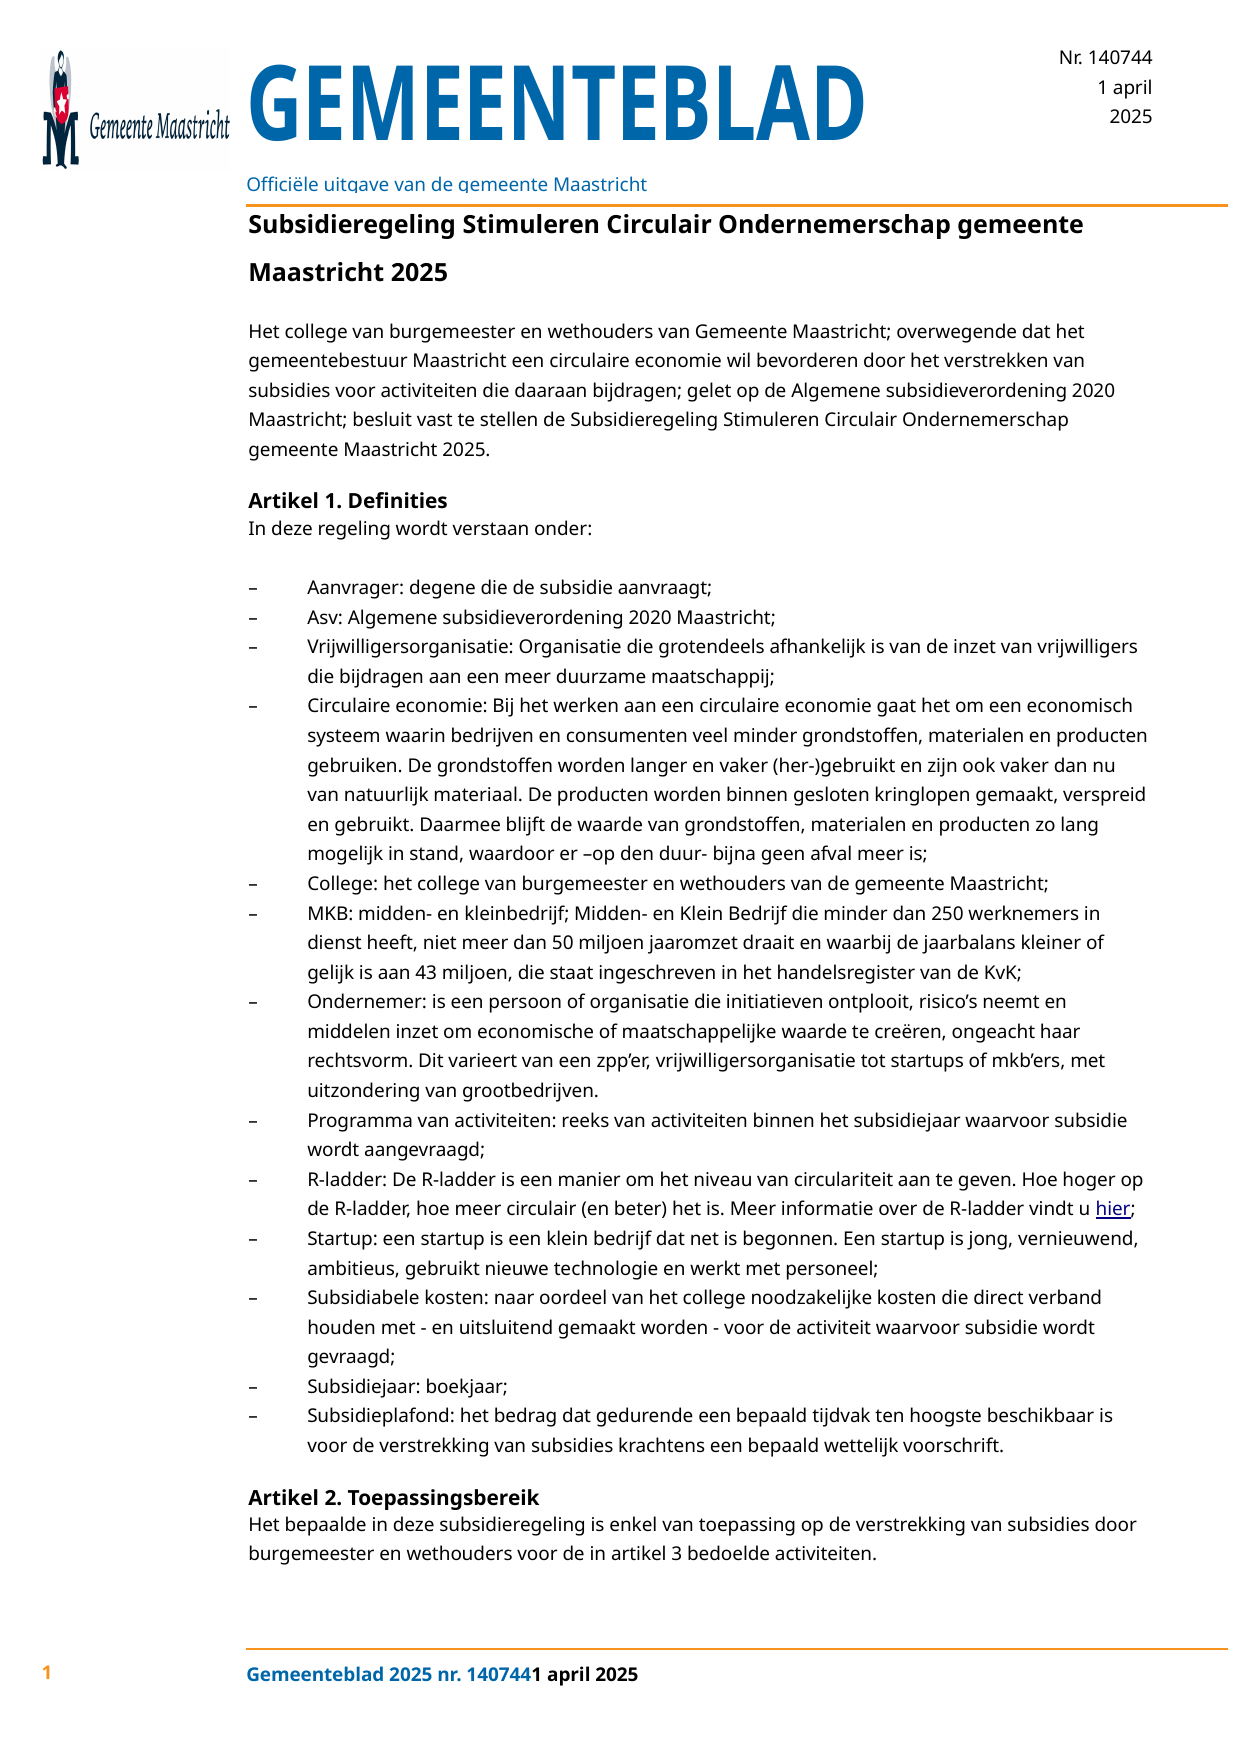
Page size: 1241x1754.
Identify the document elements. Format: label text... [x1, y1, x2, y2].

text Het bepaalde in deze subsidieregeling is enkel van toepassing op de verstrekking van subsidies door burgemeester en wethouders voor de in artikel 3 bedoelde activiteiten. [248, 1511, 1152, 1566]
list Circulaire economie: Bij het werken aan een circulaire economie gaat het om een economisch systeem waarin bedrijven en consumenten veel minder grondstoffen, materialen en producten gebruiken. De grondstoffen worden langer en vaker (her-)gebruikt en zijn ook vaker dan nu van natuurlijk materiaal. De producten worden binnen gesloten kringlopen gemaakt, verspreid en gebruikt. Daarmee blijft de waarde van grondstoffen, materialen en producten zo lang mogelijk in stand, waardoor er –op den duur- bijna geen afval meer is; [248, 693, 1152, 866]
text Artikel 2. Toepassingsbereik [248, 1483, 1152, 1511]
list Startup: een startup is een klein bedrijf dat net is begonnen. Een startup is jong, vernieuwend, ambitieus, gebruikt nieuwe technologie en werkt met personeel; [248, 1225, 1152, 1280]
list R-ladder: De R-ladder is een manier om het niveau van circulariteit aan te geven. Hoe hoger op de R-ladder, hoe meer circulair (en beter) het is. Meer informatie over de R-ladder vindt u hier; [248, 1166, 1152, 1221]
list Subsidiejaar: boekjaar; [248, 1373, 1152, 1399]
list College: het college van burgemeester en wethouders van de gemeente Maastricht; [248, 870, 1152, 896]
text Subsidieregeling Stimuleren Circulair Ondernemerschap gemeente Maastricht 2025 [248, 207, 1152, 288]
list Ondernemer: is een persoon of organisatie die initiatieven ontplooit, risico’s neemt en middelen inzet om economische of maatschappelijke waarde te creëren, ongeacht haar rechtsvorm. Dit varieert van een zpp’er, vrijwilligersorganisatie tot startups of mkb’ers, met uitzondering van grootbedrijven. [248, 988, 1152, 1103]
text In deze regeling wordt verstaan onder: [248, 515, 1152, 541]
list Asv: Algemene subsidieverordening 2020 Maastricht; [248, 604, 1152, 629]
list Subsidiabele kosten: naar oordeel van het college noodzakelijke kosten die direct verband houden met - en uitsluitend gemaakt worden - voor de activiteit waarvoor subsidie wordt gevraagd; [248, 1284, 1152, 1369]
list Aanvrager: degene die de subsidie aanvraagt; [248, 574, 1152, 600]
list Subsidieplafond: het bedrag dat gedurende een bepaald tijdvak ten hoogste beschikbaar is voor de verstrekking van subsidies krachtens een bepaald wettelijk voorschrift. [248, 1403, 1152, 1458]
list Vrijwilligersorganisatie: Organisatie die grotendeels afhankelijk is van de inzet van vrijwilligers die bijdragen aan een meer duurzame maatschappij; [248, 633, 1152, 689]
picture [41, 47, 231, 172]
text Het college van burgemeester en wethouders van Gemeente Maastricht; overwegende dat het gemeentebestuur Maastricht een circulaire economie wil bevorderen door het verstrekken van subsidies voor activiteiten die daaraan bijdragen; gelet op de Algemene subsidieverordening 2020 Maastricht; besluit vast te stellen de Subsidieregeling Stimuleren Circulair Ondernemerschap gemeente Maastricht 2025. [248, 318, 1152, 462]
text Artikel 1. Definities [248, 487, 1152, 515]
list MKB: midden- en kleinbedrijf; Midden- en Klein Bedrijf die minder dan 250 werknemers in dienst heeft, niet meer dan 50 miljoen jaaromzet draait en waarbij de jaarbalans kleiner of gelijk is aan 43 miljoen, die staat ingeschreven in het handelsregister van de KvK; [248, 900, 1152, 984]
list Programma van activiteiten: reeks van activiteiten binnen het subsidiejaar waarvoor subsidie wordt aangevraagd; [248, 1107, 1152, 1162]
